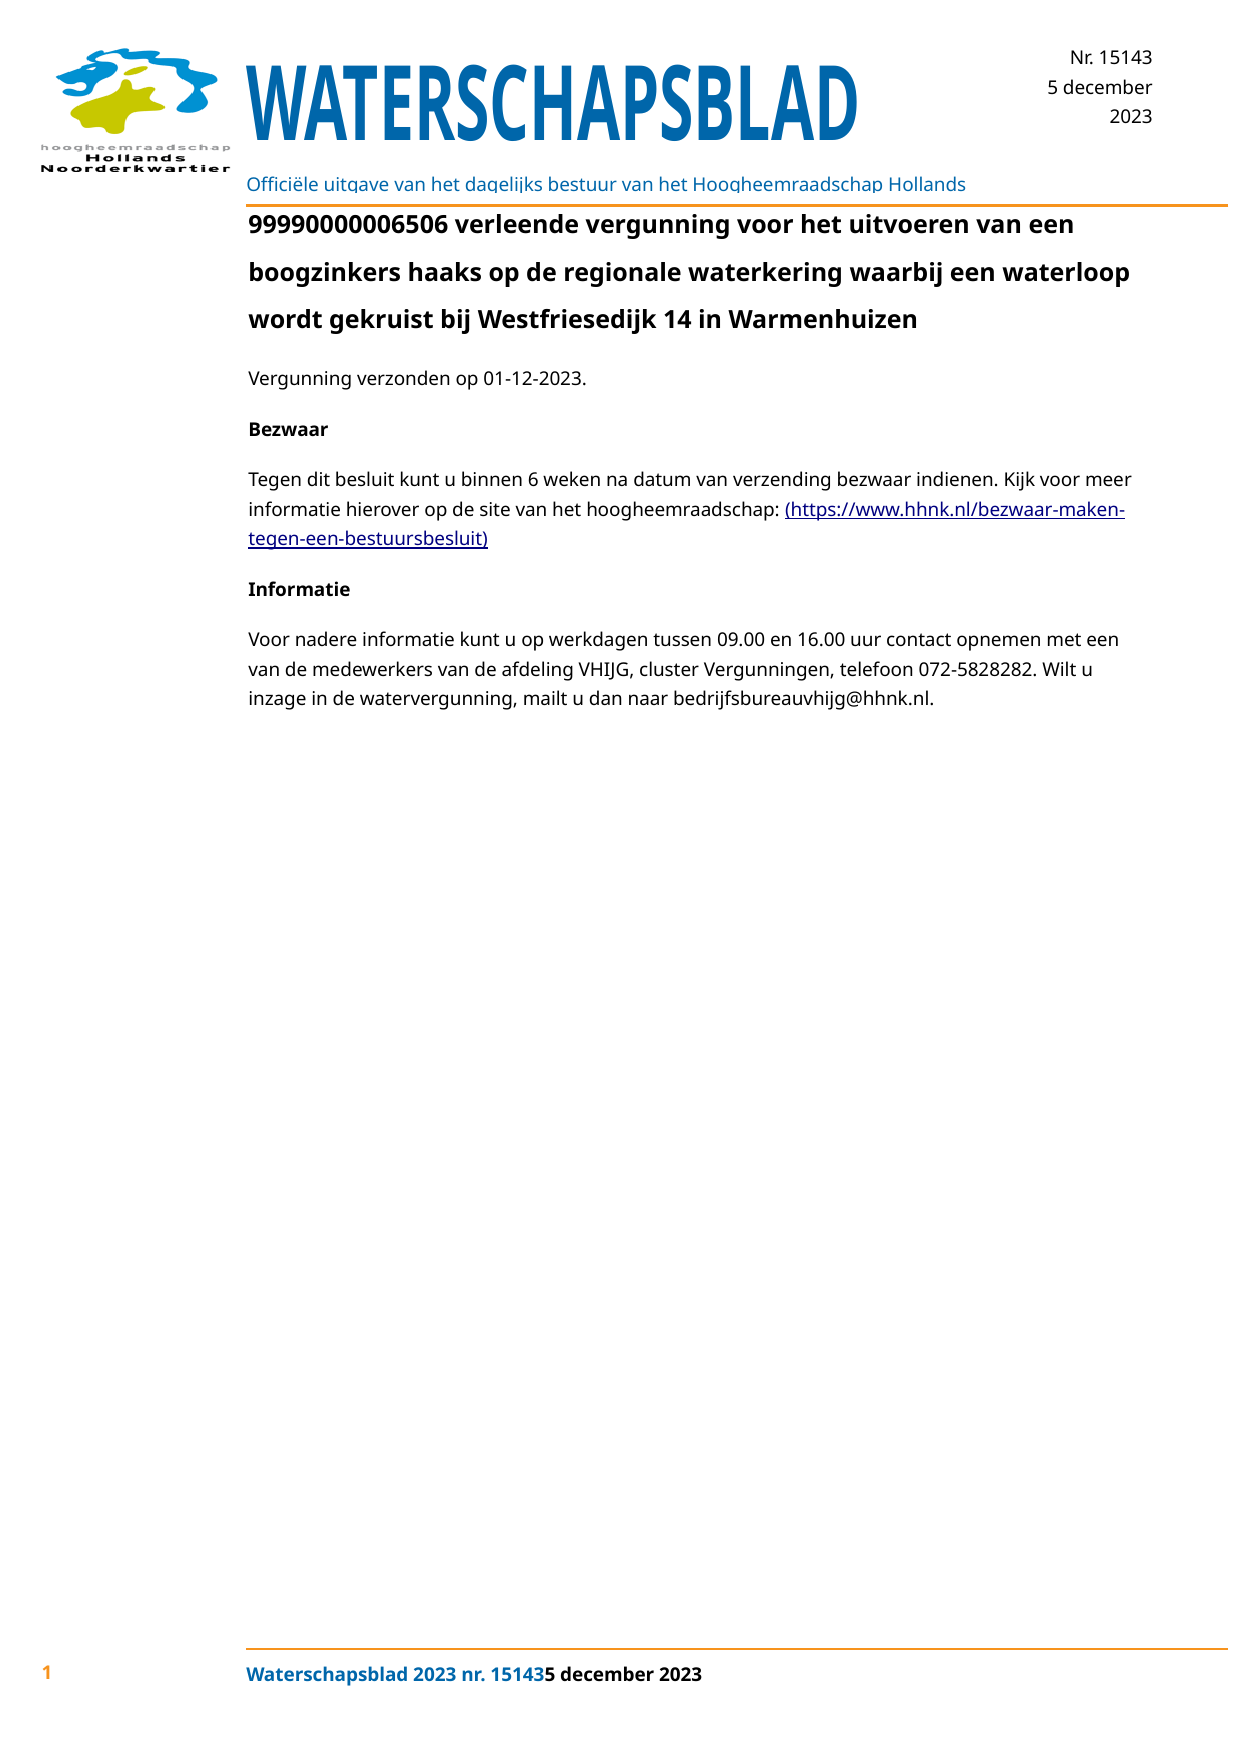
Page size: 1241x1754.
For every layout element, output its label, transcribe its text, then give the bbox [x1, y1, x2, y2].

text Bezwaar [248, 416, 1152, 442]
text Vergunning verzonden op 01-12-2023. [248, 366, 1152, 391]
text Tegen dit besluit kunt u binnen 6 weken na datum van verzending bezwaar indienen. Kijk voor meer informatie hierover op de site van het hoogheemraadschap: (https://www.hhnk.nl/bezwaar-maken-tegen-een-bestuursbesluit) [248, 466, 1152, 551]
text 99990000006506 verleende vergunning voor het uitvoeren van een boogzinkers haaks op de regionale waterkering waarbij een waterloop wordt gekruist bij Westfriesedijk 14 in Warmenhuizen [248, 207, 1152, 336]
text Voor nadere informatie kunt u op werkdagen tussen 09.00 en 16.00 uur contact opnemen met een van de medewerkers van de afdeling VHIJG, cluster Vergunningen, telefoon 072-5828282. Wilt u inzage in de watervergunning, mailt u dan naar bedrijfsbureauvhijg@hhnk.nl. [248, 626, 1152, 711]
text Informatie [248, 576, 1152, 602]
picture [41, 47, 231, 172]
